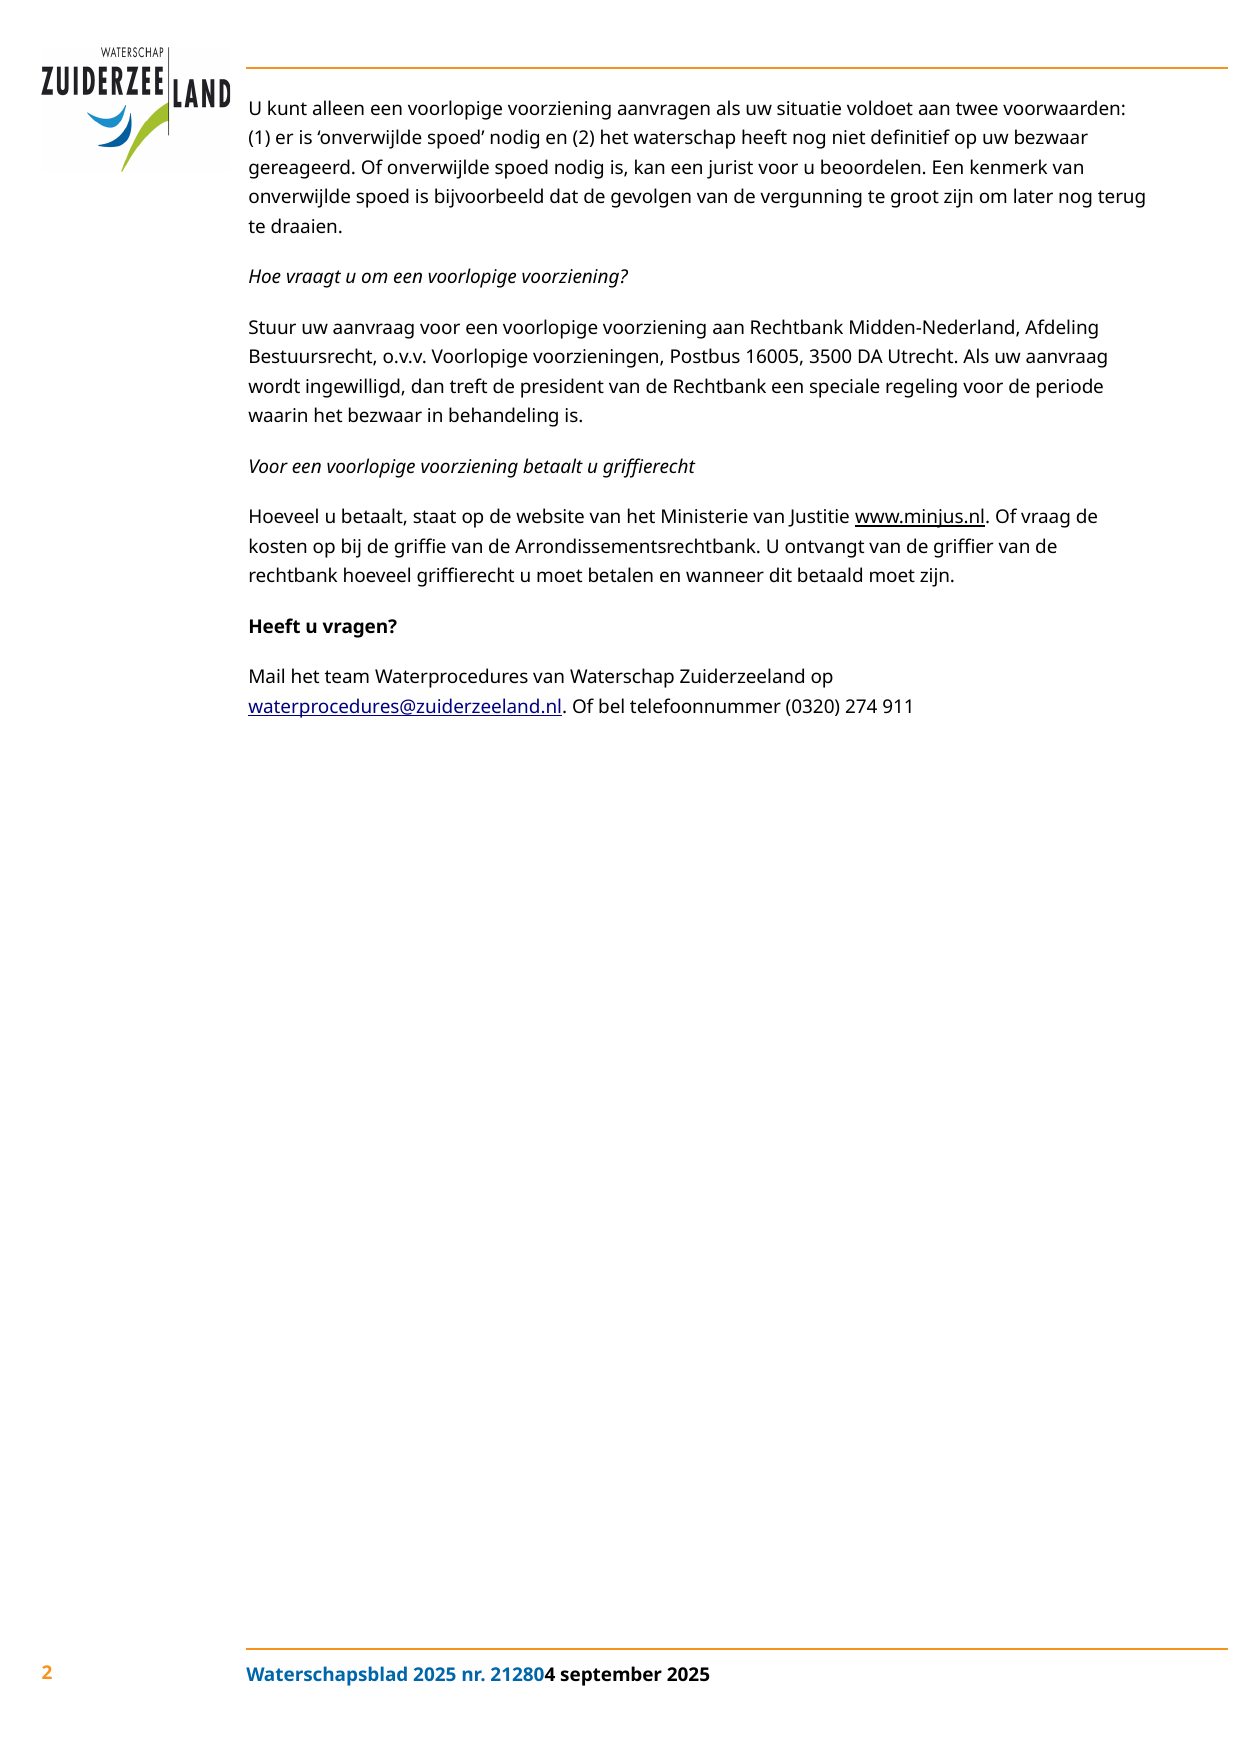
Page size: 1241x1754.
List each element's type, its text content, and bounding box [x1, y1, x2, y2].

text U kunt alleen een voorlopige voorziening aanvragen als uw situatie voldoet aan twee voorwaarden: (1) er is ‘onverwijlde spoed’ nodig en (2) het waterschap heeft nog niet definitief op uw bezwaar gereageerd. Of onverwijlde spoed nodig is, kan een jurist voor u beoordelen. Een kenmerk van onverwijlde spoed is bijvoorbeeld dat de gevolgen van de vergunning te groot zijn om later nog terug te draaien. [248, 95, 1152, 239]
text Heeft u vragen? [248, 613, 1152, 639]
text Mail het team Waterprocedures van Waterschap Zuiderzeeland op waterprocedures@zuiderzeeland.nl. Of bel telefoonnummer (0320) 274 911 [248, 663, 1152, 719]
text Hoeveel u betaalt, staat op de website van het Ministerie van Justitie www.minjus.nl. Of vraag de kosten op bij de griffie van de Arrondissementsrechtbank. U ontvangt van de griffier van de rechtbank hoeveel griffierecht u moet betalen en wanneer dit betaald moet zijn. [248, 503, 1152, 588]
picture [41, 47, 231, 172]
text Voor een voorlopige voorziening betaalt u griffierecht [248, 453, 1152, 479]
text Stuur uw aanvraag voor een voorlopige voorziening aan Rechtbank Midden-Nederland, Afdeling Bestuursrecht, o.v.v. Voorlopige voorzieningen, Postbus 16005, 3500 DA Utrecht. Als uw aanvraag wordt ingewilligd, dan treft de president van de Rechtbank een speciale regeling voor de periode waarin het bezwaar in behandeling is. [248, 314, 1152, 428]
text Hoe vraagt u om een voorlopige voorziening? [248, 263, 1152, 289]
